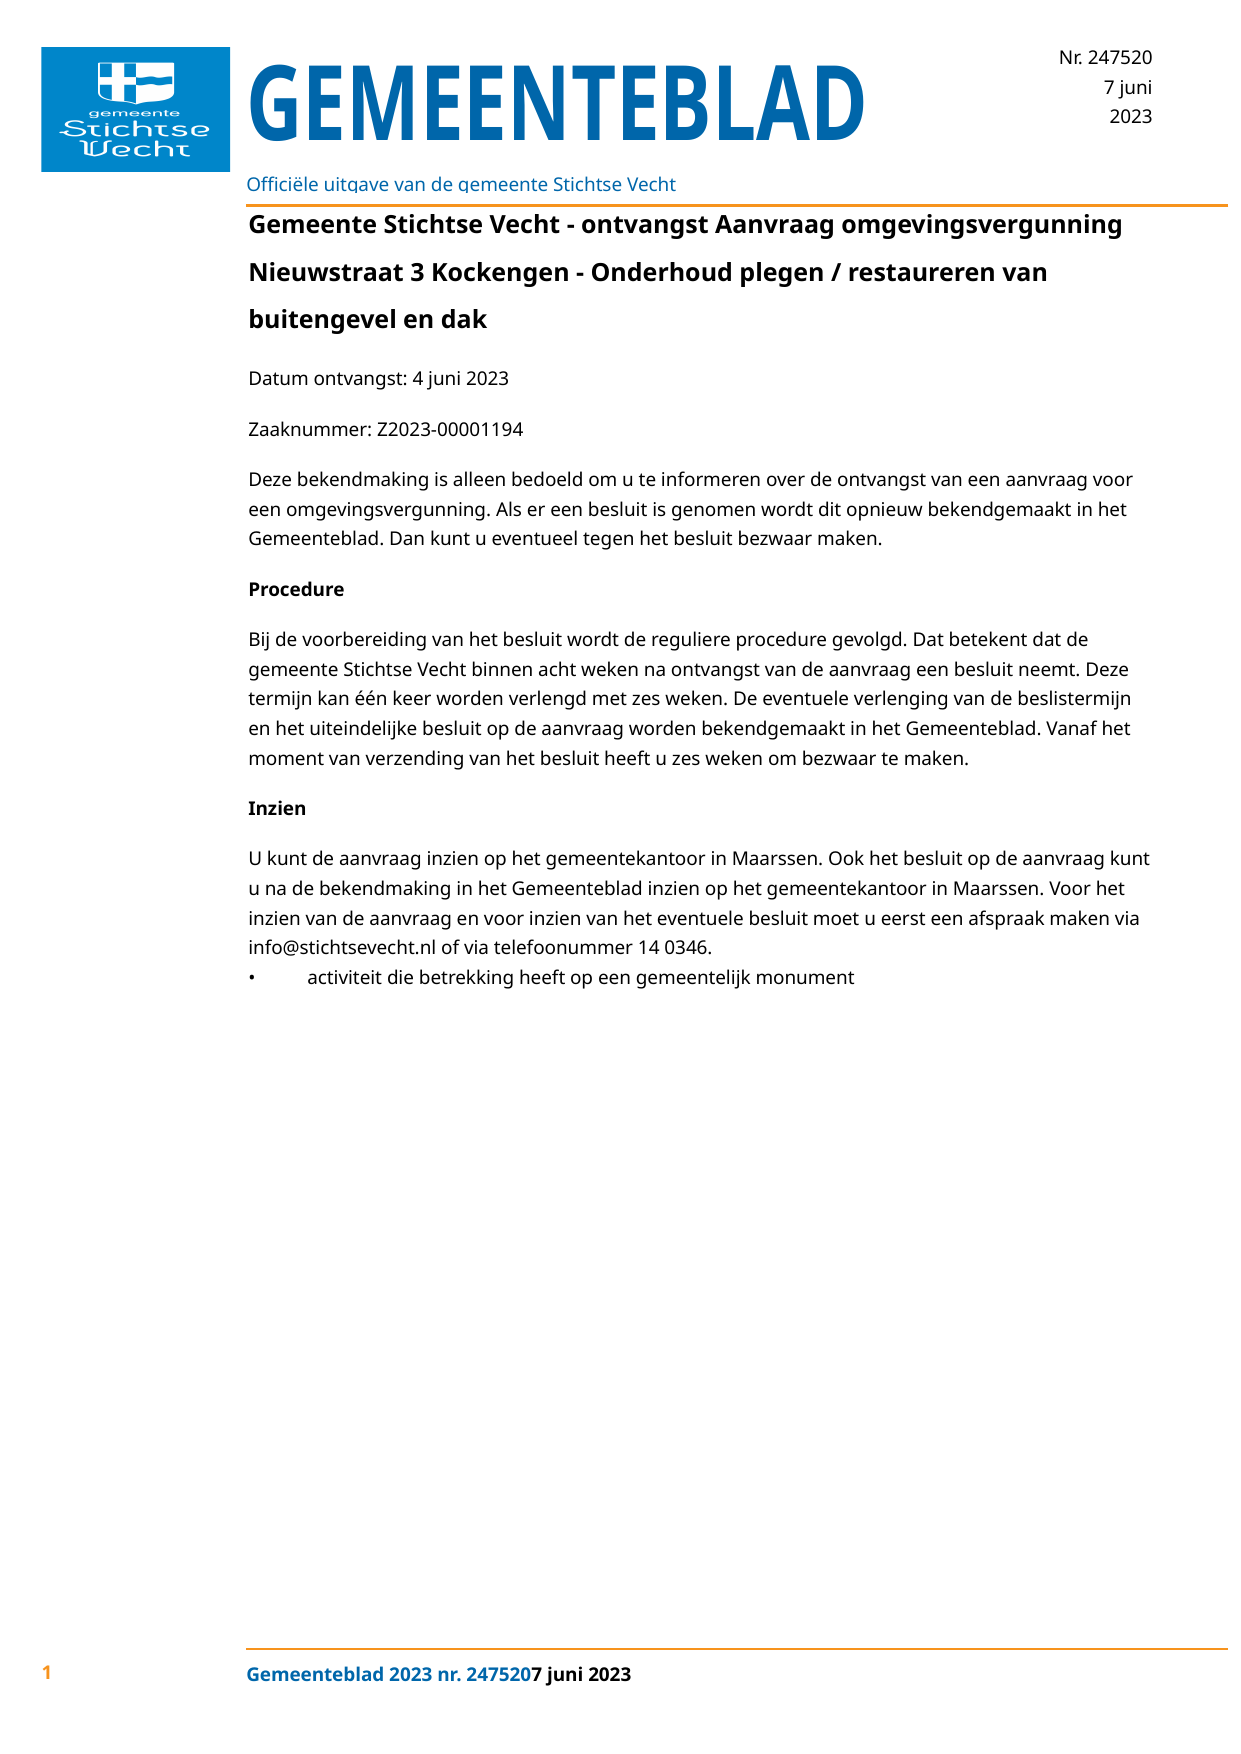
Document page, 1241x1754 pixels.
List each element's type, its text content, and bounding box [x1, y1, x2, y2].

text U kunt de aanvraag inzien op het gemeentekantoor in Maarssen. Ook het besluit op de aanvraag kunt u na de bekendmaking in het Gemeenteblad inzien op het gemeentekantoor in Maarssen. Voor het inzien van de aanvraag en voor inzien van het eventuele besluit moet u eerst een afspraak maken via info@stichtsevecht.nl of via telefoonummer 14 0346. [248, 846, 1152, 960]
text Inzien [248, 795, 1152, 821]
list activiteit die betrekking heeft op een gemeentelijk monument [248, 964, 1152, 989]
text Deze bekendmaking is alleen bedoeld om u te informeren over de ontvangst van een aanvraag voor een omgevingsvergunning. Als er een besluit is genomen wordt dit opnieuw bekendgemaakt in het Gemeenteblad. Dan kunt u eventueel tegen het besluit bezwaar maken. [248, 466, 1152, 551]
picture [99, 63, 135, 101]
picture [137, 63, 174, 103]
text Gemeente Stichtse Vecht - ontvangst Aanvraag omgevingsvergunning Nieuwstraat 3 Kockengen - Onderhoud plegen / restaureren van buitengevel en dak [248, 207, 1152, 336]
text Datum ontvangst: 4 juni 2023 [248, 366, 1152, 391]
text Zaaknummer: Z2023-00001194 [248, 416, 1152, 442]
text Procedure [248, 576, 1152, 602]
text Bij de voorbereiding van het besluit wordt de reguliere procedure gevolgd. Dat betekent dat de gemeente Stichtse Vecht binnen acht weken na ontvangst van de aanvraag een besluit neemt. Deze termijn kan één keer worden verlengd met zes weken. De eventuele verlenging van de beslistermijn en het uiteindelijke besluit op de aanvraag worden bekendgemaakt in het Gemeenteblad. Vanaf het moment van verzending van het besluit heeft u zes weken om bezwaar te maken. [248, 626, 1152, 770]
